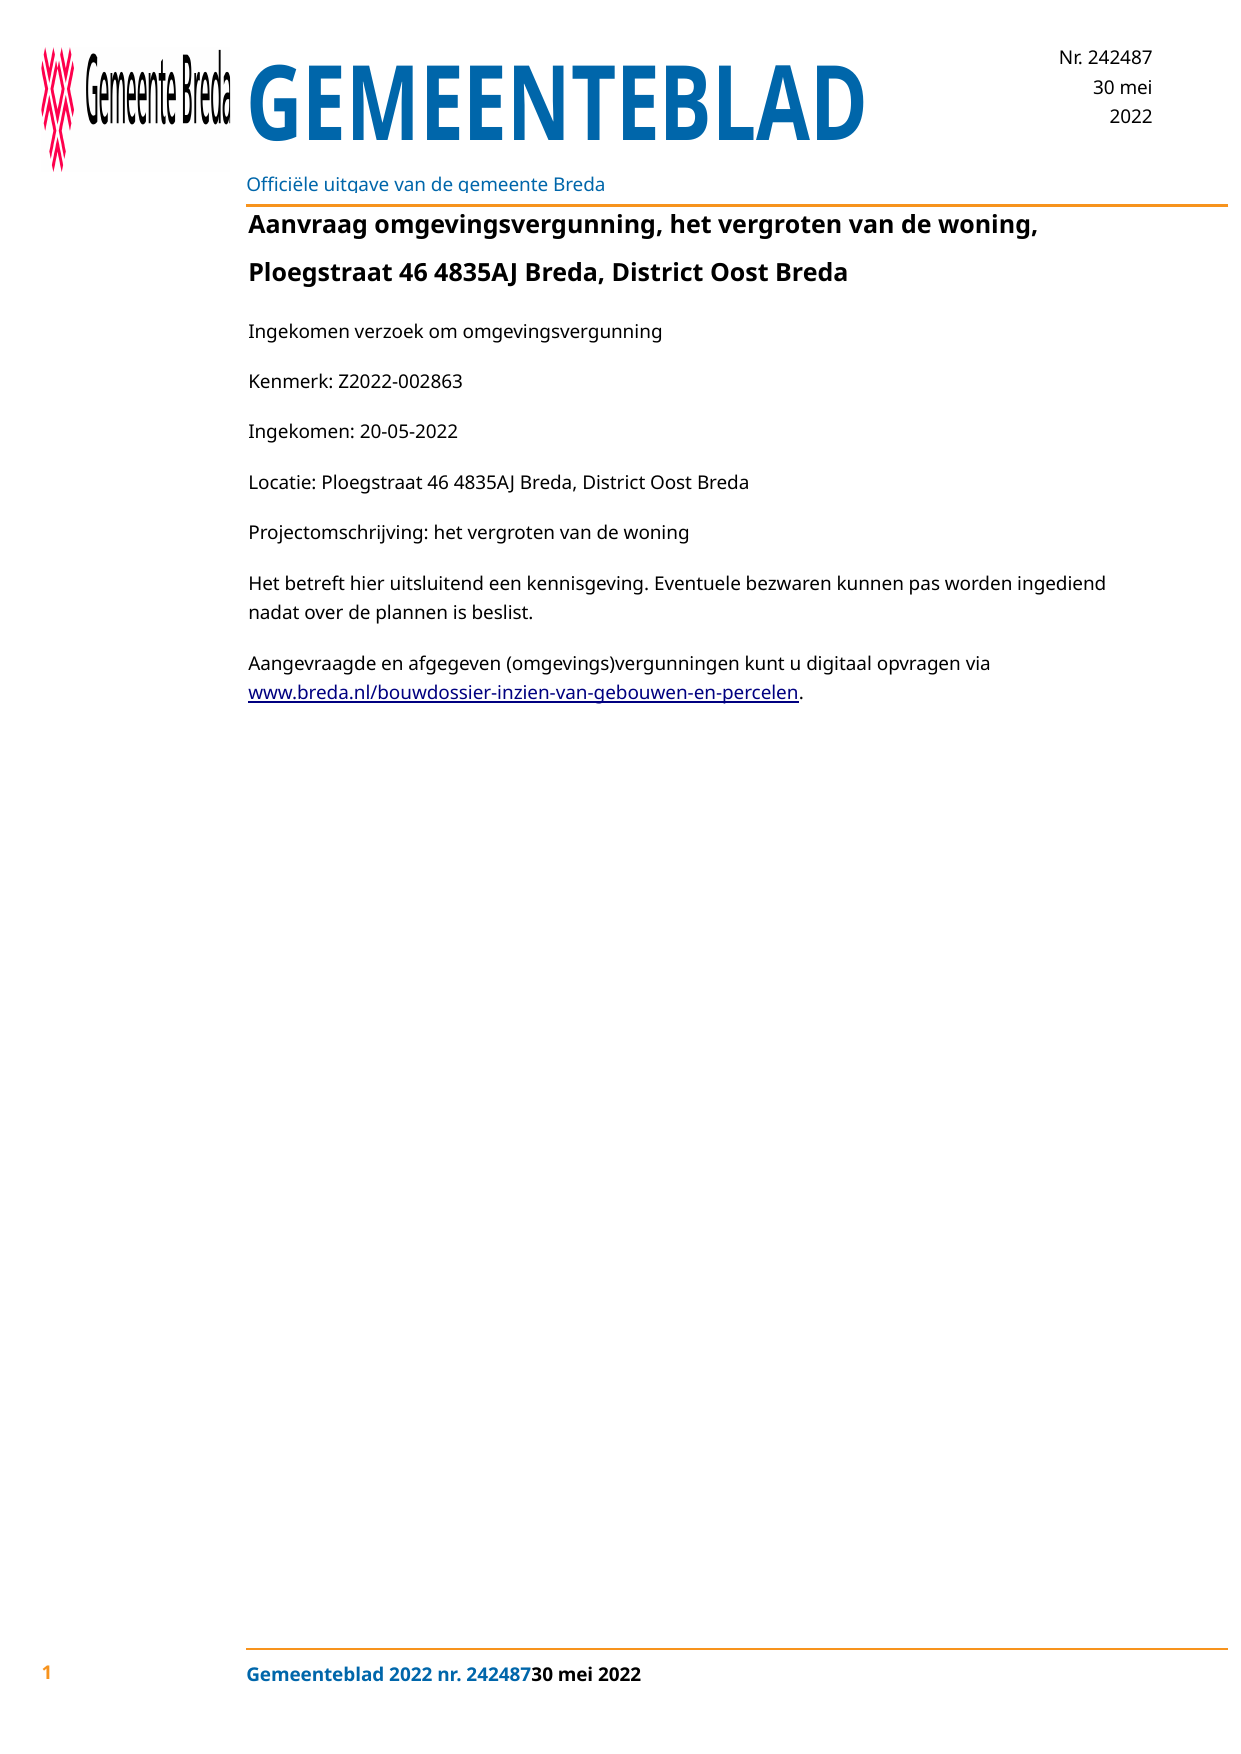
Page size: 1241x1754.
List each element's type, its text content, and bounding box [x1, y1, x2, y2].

text Aanvraag omgevingsvergunning, het vergroten van de woning, Ploegstraat 46 4835AJ Breda, District Oost Breda [248, 207, 1152, 288]
text Ingekomen: 20-05-2022 [248, 419, 1152, 444]
text Projectomschrijving: het vergroten van de woning [248, 519, 1152, 545]
text Locatie: Ploegstraat 46 4835AJ Breda, District Oost Breda [248, 469, 1152, 495]
text Ingekomen verzoek om omgevingsvergunning [248, 318, 1152, 344]
text Aangevraagde en afgegeven (omgevings)vergunningen kunt u digitaal opvragen via www.breda.nl/bouwdossier-inzien-van-gebouwen-en-percelen. [248, 650, 1152, 705]
text Kenmerk: Z2022-002863 [248, 368, 1152, 394]
picture [41, 47, 231, 172]
text Het betreft hier uitsluitend een kennisgeving. Eventuele bezwaren kunnen pas worden ingediend nadat over de plannen is beslist. [248, 570, 1152, 625]
